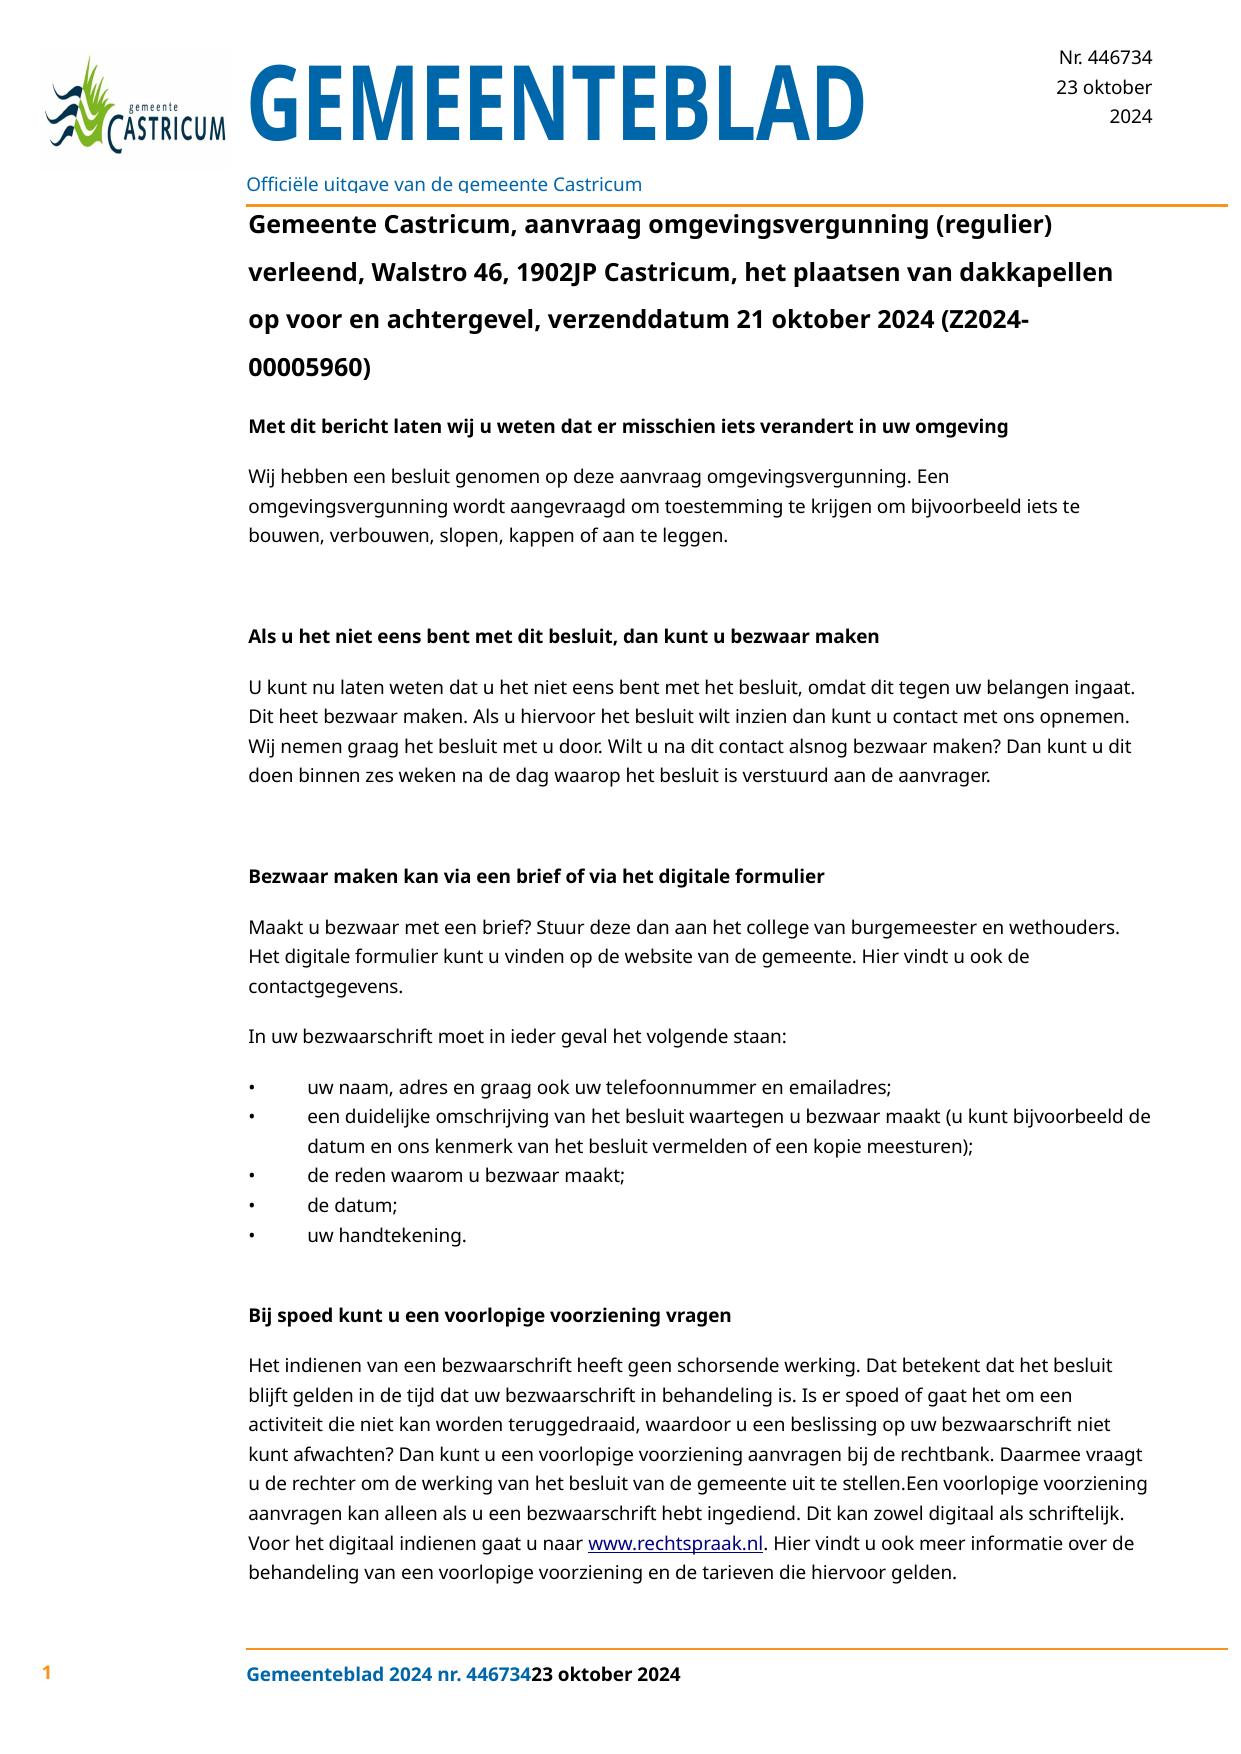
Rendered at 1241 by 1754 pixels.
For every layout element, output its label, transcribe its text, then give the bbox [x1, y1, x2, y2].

text Bij spoed kunt u een voorlopige voorziening vragen [248, 1302, 1152, 1328]
list uw handtekening. [248, 1222, 1152, 1248]
list de datum; [248, 1192, 1152, 1218]
picture [41, 47, 231, 172]
text Maakt u bezwaar met een brief? Stuur deze dan aan het college van burgemeester en wethouders. Het digitale formulier kunt u vinden op de website van de gemeente. Hier vindt u ook de contactgegevens. [248, 914, 1152, 999]
list een duidelijke omschrijving van het besluit waartegen u bezwaar maakt (u kunt bijvoorbeeld de datum en ons kenmerk van het besluit vermelden of een kopie meesturen); [248, 1103, 1152, 1159]
text Als u het niet eens bent met dit besluit, dan kunt u bezwaar maken [248, 623, 1152, 649]
text In uw bezwaarschrift moet in ieder geval het volgende staan: [248, 1023, 1152, 1049]
text Wij hebben een besluit genomen op deze aanvraag omgevingsvergunning. Een omgevingsvergunning wordt aangevraagd om toestemming te krijgen om bijvoorbeeld iets te bouwen, verbouwen, slopen, kappen of aan te leggen. [248, 463, 1152, 548]
text Het indienen van een bezwaarschrift heeft geen schorsende werking. Dat betekent dat het besluit blijft gelden in de tijd dat uw bezwaarschrift in behandeling is. Is er spoed of gaat het om een activiteit die niet kan worden teruggedraaid, waardoor u een beslissing op uw bezwaarschrift niet kunt afwachten? Dan kunt u een voorlopige voorziening aanvragen bij de rechtbank. Daarmee vraagt u de rechter om de werking van het besluit van de gemeente uit te stellen.Een voorlopige voorziening aanvragen kan alleen als u een bezwaarschrift hebt ingediend. Dit kan zowel digitaal als schriftelijk. Voor het digitaal indienen gaat u naar www.rechtspraak.nl. Hier vindt u ook meer informatie over de behandeling van een voorlopige voorziening en de tarieven die hiervoor gelden. [248, 1352, 1152, 1585]
text Met dit bericht laten wij u weten dat er misschien iets verandert in uw omgeving [248, 413, 1152, 439]
text Bezwaar maken kan via een brief of via het digitale formulier [248, 863, 1152, 889]
text Gemeente Castricum, aanvraag omgevingsvergunning (regulier) verleend, Walstro 46, 1902JP Castricum, het plaatsen van dakkapellen op voor en achtergevel, verzenddatum 21 oktober 2024 (Z2024-00005960) [248, 207, 1152, 384]
text U kunt nu laten weten dat u het niet eens bent met het besluit, omdat dit tegen uw belangen ingaat. Dit heet bezwaar maken. Als u hiervoor het besluit wilt inzien dan kunt u contact met ons opnemen. Wij nemen graag het besluit met u door. Wilt u na dit contact alsnog bezwaar maken? Dan kunt u dit doen binnen zes weken na de dag waarop het besluit is verstuurd aan de aanvrager. [248, 674, 1152, 788]
list de reden waarom u bezwaar maakt; [248, 1163, 1152, 1188]
list uw naam, adres en graag ook uw telefoonnummer en emailadres; [248, 1074, 1152, 1100]
